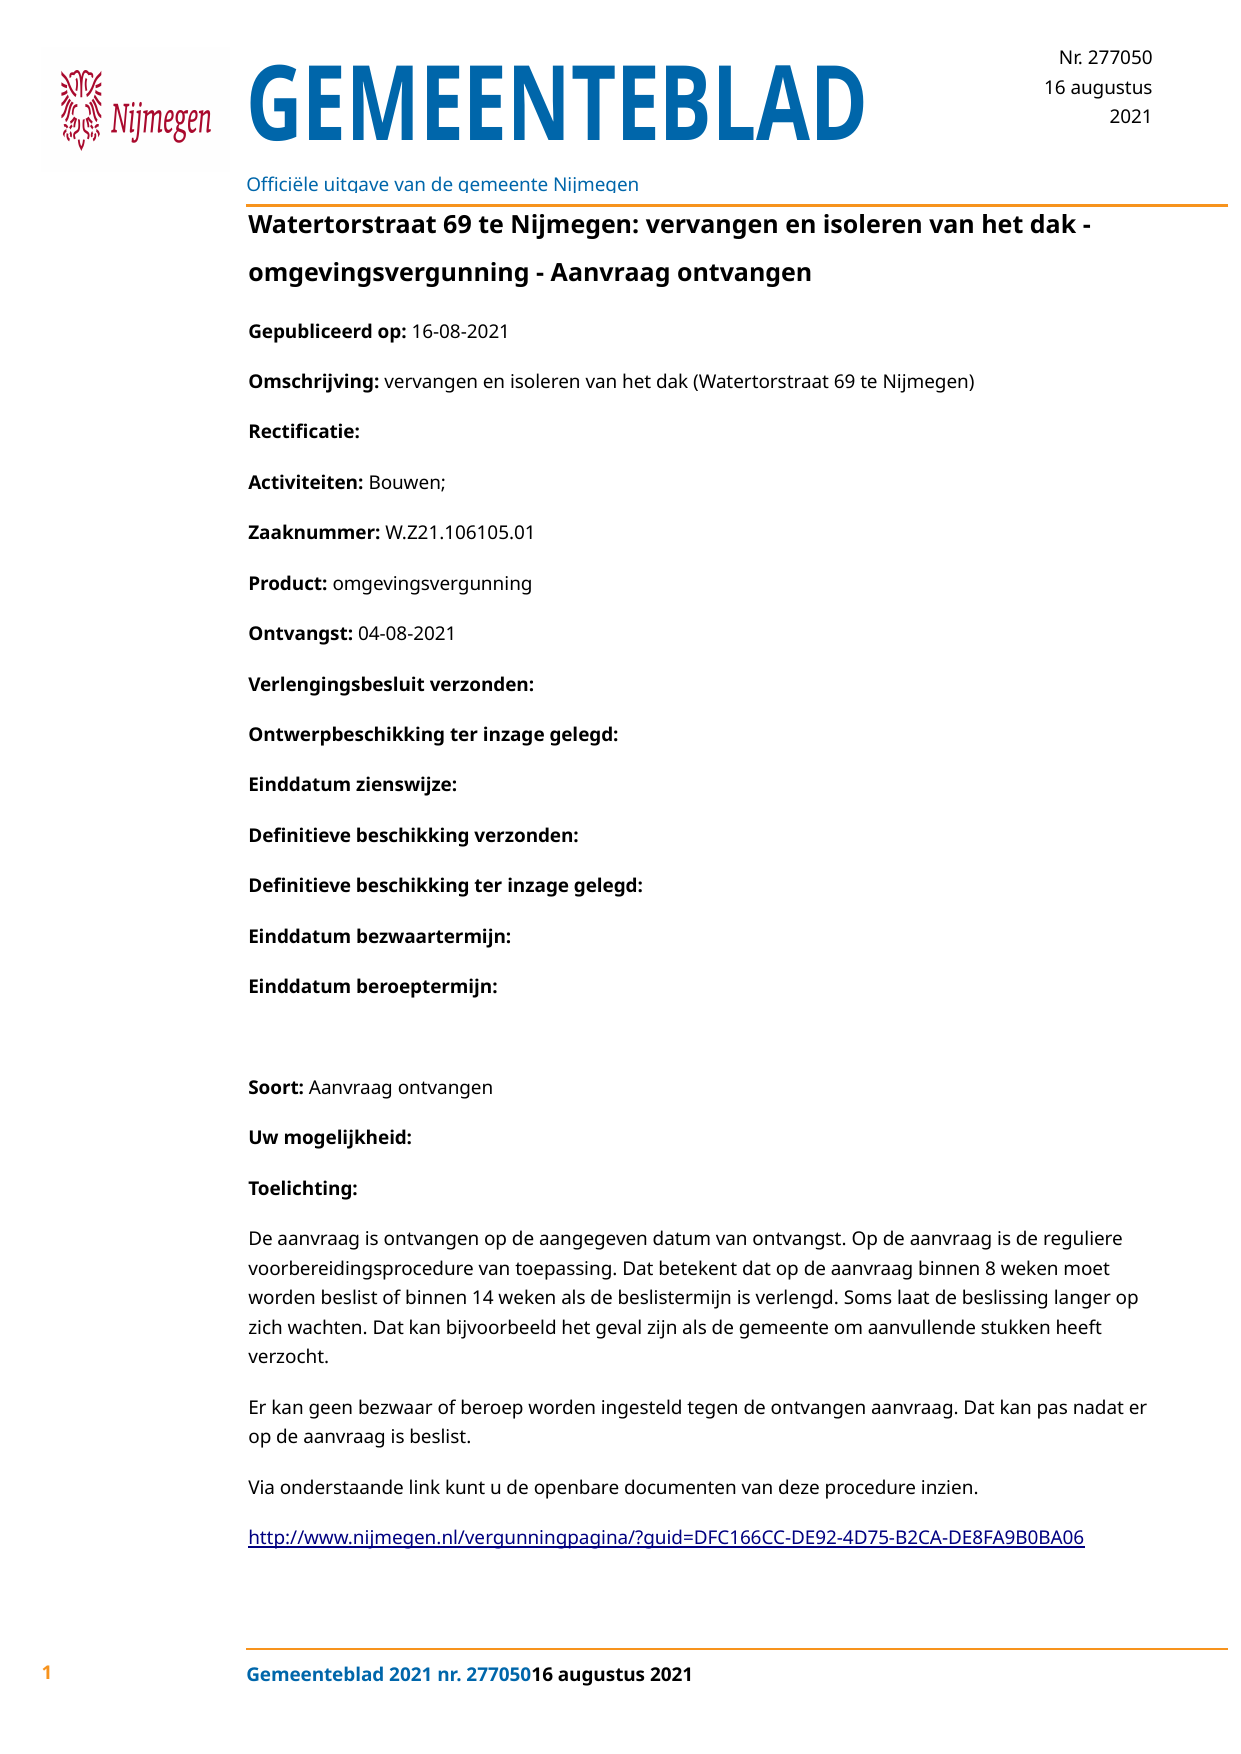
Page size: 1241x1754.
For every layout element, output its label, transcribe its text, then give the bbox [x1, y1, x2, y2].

text Product: omgevingsvergunning [248, 570, 1152, 596]
text http://www.nijmegen.nl/vergunningpagina/?guid=DFC166CC-DE92-4D75-B2CA-DE8FA9B0BA06 [248, 1524, 1152, 1550]
text Activiteiten: Bouwen; [248, 469, 1152, 495]
text Rectificatie: [248, 419, 1152, 444]
text Watertorstraat 69 te Nijmegen: vervangen en isoleren van het dak - omgevingsvergunning - Aanvraag ontvangen [248, 207, 1152, 288]
text Uw mogelijkheid: [248, 1124, 1152, 1150]
text Einddatum bezwaartermijn: [248, 923, 1152, 949]
text Definitieve beschikking verzonden: [248, 822, 1152, 848]
text Verlengingsbesluit verzonden: [248, 671, 1152, 697]
text Gepubliceerd op: 16-08-2021 [248, 318, 1152, 344]
text Definitieve beschikking ter inzage gelegd: [248, 872, 1152, 898]
text Zaaknummer: W.Z21.106105.01 [248, 519, 1152, 545]
text Er kan geen bezwaar of beroep worden ingesteld tegen de ontvangen aanvraag. Dat kan pas nadat er op de aanvraag is beslist. [248, 1394, 1152, 1449]
text De aanvraag is ontvangen op de aangegeven datum van ontvangst. Op de aanvraag is de reguliere voorbereidingsprocedure van toepassing. Dat betekent dat op de aanvraag binnen 8 weken moet worden beslist of binnen 14 weken als de beslistermijn is verlengd. Soms laat de beslissing langer op zich wachten. Dat kan bijvoorbeeld het geval zijn als de gemeente om aanvullende stukken heeft verzocht. [248, 1225, 1152, 1369]
text Soort: Aanvraag ontvangen [248, 1074, 1152, 1100]
picture [41, 47, 231, 172]
text Via onderstaande link kunt u de openbare documenten van deze procedure inzien. [248, 1474, 1152, 1500]
text Einddatum beroeptermijn: [248, 973, 1152, 999]
text Omschrijving: vervangen en isoleren van het dak (Watertorstraat 69 te Nijmegen) [248, 368, 1152, 394]
text Ontvangst: 04-08-2021 [248, 620, 1152, 646]
text Ontwerpbeschikking ter inzage gelegd: [248, 721, 1152, 747]
text Toelichting: [248, 1175, 1152, 1201]
text Einddatum zienswijze: [248, 772, 1152, 797]
